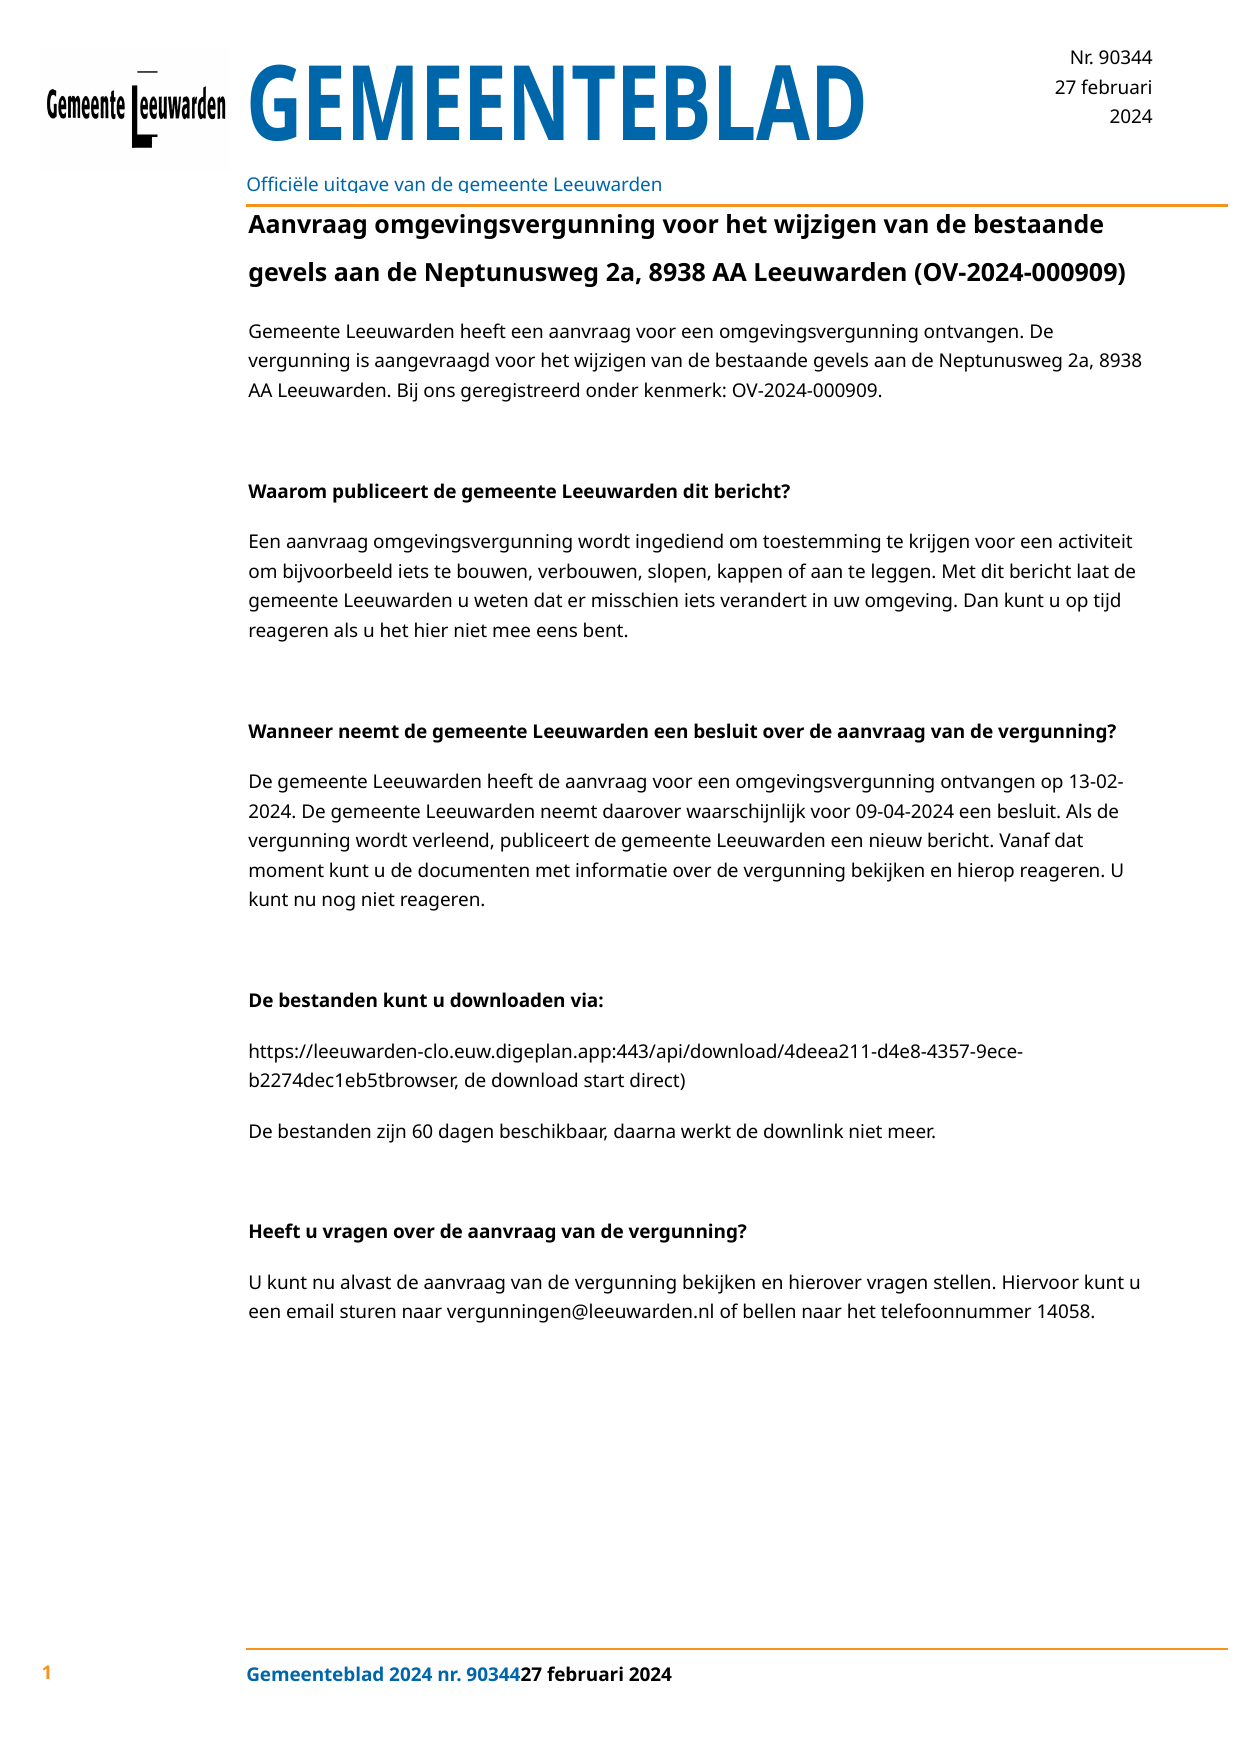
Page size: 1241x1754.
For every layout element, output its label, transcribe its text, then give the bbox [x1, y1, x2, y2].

picture [41, 47, 231, 172]
text De bestanden kunt u downloaden via: [248, 987, 1152, 1013]
text Heeft u vragen over de aanvraag van de vergunning? [248, 1219, 1152, 1244]
text Gemeente Leeuwarden heeft een aanvraag voor een omgevingsvergunning ontvangen. De vergunning is aangevraagd voor het wijzigen van de bestaande gevels aan de Neptunusweg 2a, 8938 AA Leeuwarden. Bij ons geregistreerd onder kenmerk: OV-2024-000909. [248, 318, 1152, 403]
text De bestanden zijn 60 dagen beschikbaar, daarna werkt de downlink niet meer. [248, 1118, 1152, 1144]
text https://leeuwarden-clo.euw.digeplan.app:443/api/download/4deea211-d4e8-4357-9ece-b2274dec1eb5tbrowser, de download start direct) [248, 1038, 1152, 1093]
text De gemeente Leeuwarden heeft de aanvraag voor een omgevingsvergunning ontvangen op 13-02-2024. De gemeente Leeuwarden neemt daarover waarschijnlijk voor 09-04-2024 een besluit. Als de vergunning wordt verleend, publiceert de gemeente Leeuwarden een nieuw bericht. Vanaf dat moment kunt u de documenten met informatie over de vergunning bekijken en hierop reageren. U kunt nu nog niet reageren. [248, 768, 1152, 912]
text U kunt nu alvast de aanvraag van de vergunning bekijken en hierover vragen stellen. Hiervoor kunt u een email sturen naar vergunningen@leeuwarden.nl of bellen naar het telefoonnummer 14058. [248, 1269, 1152, 1324]
text Waarom publiceert de gemeente Leeuwarden dit bericht? [248, 478, 1152, 504]
text Wanneer neemt de gemeente Leeuwarden een besluit over de aanvraag van de vergunning? [248, 718, 1152, 744]
text Een aanvraag omgevingsvergunning wordt ingediend om toestemming te krijgen voor een activiteit om bijvoorbeeld iets te bouwen, verbouwen, slopen, kappen of aan te leggen. Met dit bericht laat de gemeente Leeuwarden u weten dat er misschien iets verandert in uw omgeving. Dan kunt u op tijd reageren als u het hier niet mee eens bent. [248, 528, 1152, 643]
text Aanvraag omgevingsvergunning voor het wijzigen van de bestaande gevels aan de Neptunusweg 2a, 8938 AA Leeuwarden (OV-2024-000909) [248, 207, 1152, 288]
